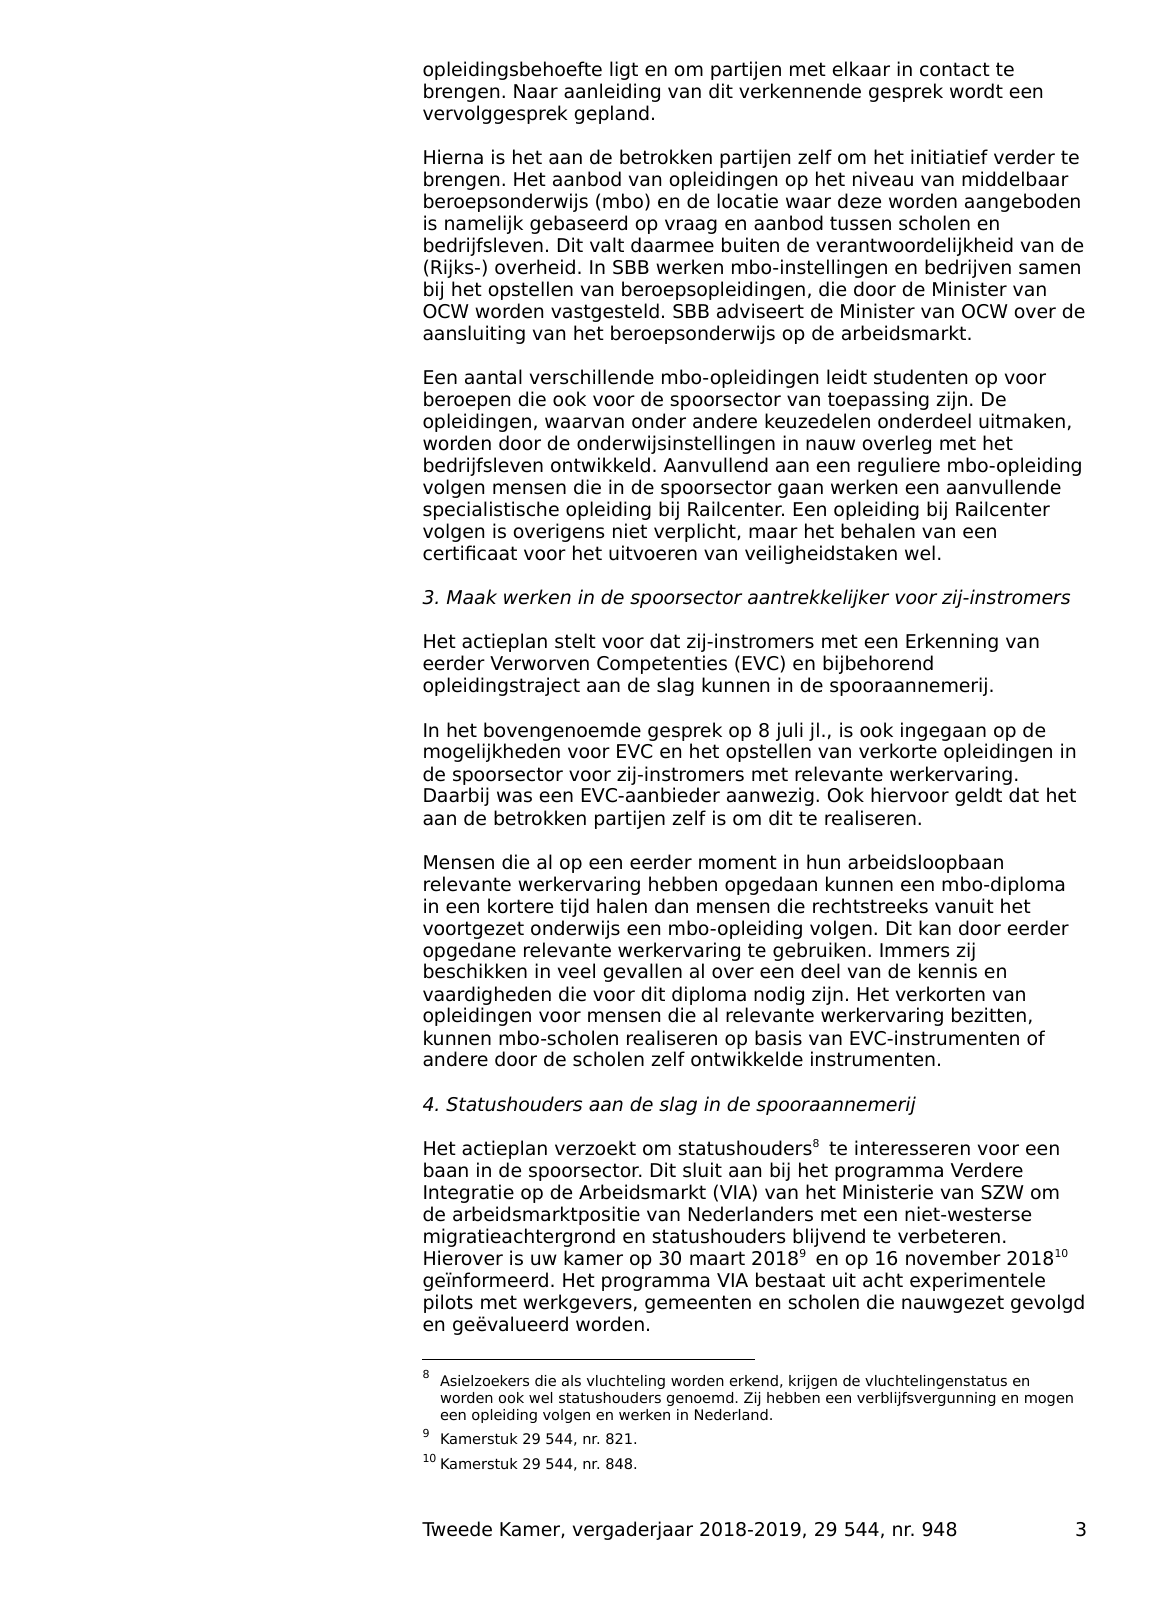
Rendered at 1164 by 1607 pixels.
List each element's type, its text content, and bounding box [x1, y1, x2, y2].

text Hierna is het aan de betrokken partijen zelf om het initiatief verder te brengen. Het aanbod van opleidingen op het niveau van middelbaar beroepsonderwijs (mbo) en de locatie waar deze worden aangeboden is namelijk gebaseerd op vraag en aanbod tussen scholen en bedrijfsleven. Dit valt daarmee buiten de verantwoordelijkheid van de (Rijks-) overheid. In SBB werken mbo-instellingen en bedrijven samen bij het opstellen van beroepsopleidingen, die door de Minister van OCW worden vastgesteld. SBB adviseert de Minister van OCW over de aansluiting van het beroepsonderwijs op de arbeidsmarkt. [422, 147, 1087, 345]
text In het bovengenoemde gesprek op 8 juli jl., is ook ingegaan op de mogelijkheden voor EVC en het opstellen van verkorte opleidingen in de spoorsector voor zij-instromers met relevante werkervaring. Daarbij was een EVC-aanbieder aanwezig. Ook hiervoor geldt dat het aan de betrokken partijen zelf is om dit te realiseren. [422, 719, 1087, 829]
text Het actieplan verzoekt om statushouders te interesseren voor een baan in de spoorsector. Dit sluit aan bij het programma Verdere Integratie op de Arbeidsmarkt (VIA) van het Ministerie van SZW om de arbeidsmarktpositie van Nederlanders met een niet-westerse migratieachtergrond en statushouders blijvend te verbeteren. Hierover is uw kamer op 30 maart 2018 en op 16 november 2018 geïnformeerd. Het programma VIA bestaat uit acht experimentele pilots met werkgevers, gemeenten en scholen die nauwgezet gevolgd en geëvalueerd worden. [422, 1138, 1087, 1336]
text Kamerstuk 29 544, nr. 821. [422, 1427, 1087, 1449]
text Een aantal verschillende mbo-opleidingen leidt studenten op voor beroepen die ook voor de spoorsector van toepassing zijn. De opleidingen, waarvan onder andere keuzedelen onderdeel uitmaken, worden door de onderwijsinstellingen in nauw overleg met het bedrijfsleven ontwikkeld. Aanvullend aan een reguliere mbo-opleiding volgen mensen die in de spoorsector gaan werken een aanvullende specialistische opleiding bij Railcenter. Een opleiding bij Railcenter volgen is overigens niet verplicht, maar het behalen van een certificaat voor het uitvoeren van veiligheidstaken wel. [422, 367, 1087, 565]
text Het actieplan stelt voor dat zij-instromers met een Erkenning van eerder Verworven Competenties (EVC) en bijbehorend opleidingstraject aan de slag kunnen in de spooraannemerij. [422, 631, 1087, 697]
subtitle 3. Maak werken in de spoorsector aantrekkelijker voor zij-instromers [422, 587, 1087, 609]
text Mensen die al op een eerder moment in hun arbeidsloopbaan relevante werkervaring hebben opgedaan kunnen een mbo-diploma in een kortere tijd halen dan mensen die rechtstreeks vanuit het voortgezet onderwijs een mbo-opleiding volgen. Dit kan door eerder opgedane relevante werkervaring te gebruiken. Immers zij beschikken in veel gevallen al over een deel van de kennis en vaardigheden die voor dit diploma nodig zijn. Het verkorten van opleidingen voor mensen die al relevante werkervaring bezitten, kunnen mbo-scholen realiseren op basis van EVC-instrumenten of andere door de scholen zelf ontwikkelde instrumenten. [422, 852, 1087, 1071]
subtitle 4. Statushouders aan de slag in de spooraannemerij [422, 1093, 1087, 1116]
text Kamerstuk 29 544, nr. 848. [422, 1452, 1087, 1474]
text opleidingsbehoefte ligt en om partijen met elkaar in contact te brengen. Naar aanleiding van dit verkennende gesprek wordt een vervolggesprek gepland. [422, 59, 1087, 125]
text Asielzoekers die als vluchteling worden erkend, krijgen de vluchtelingenstatus en worden ook wel statushouders genoemd. Zij hebben een verblijfsvergunning en mogen een opleiding volgen en werken in Nederland. [422, 1368, 1087, 1424]
